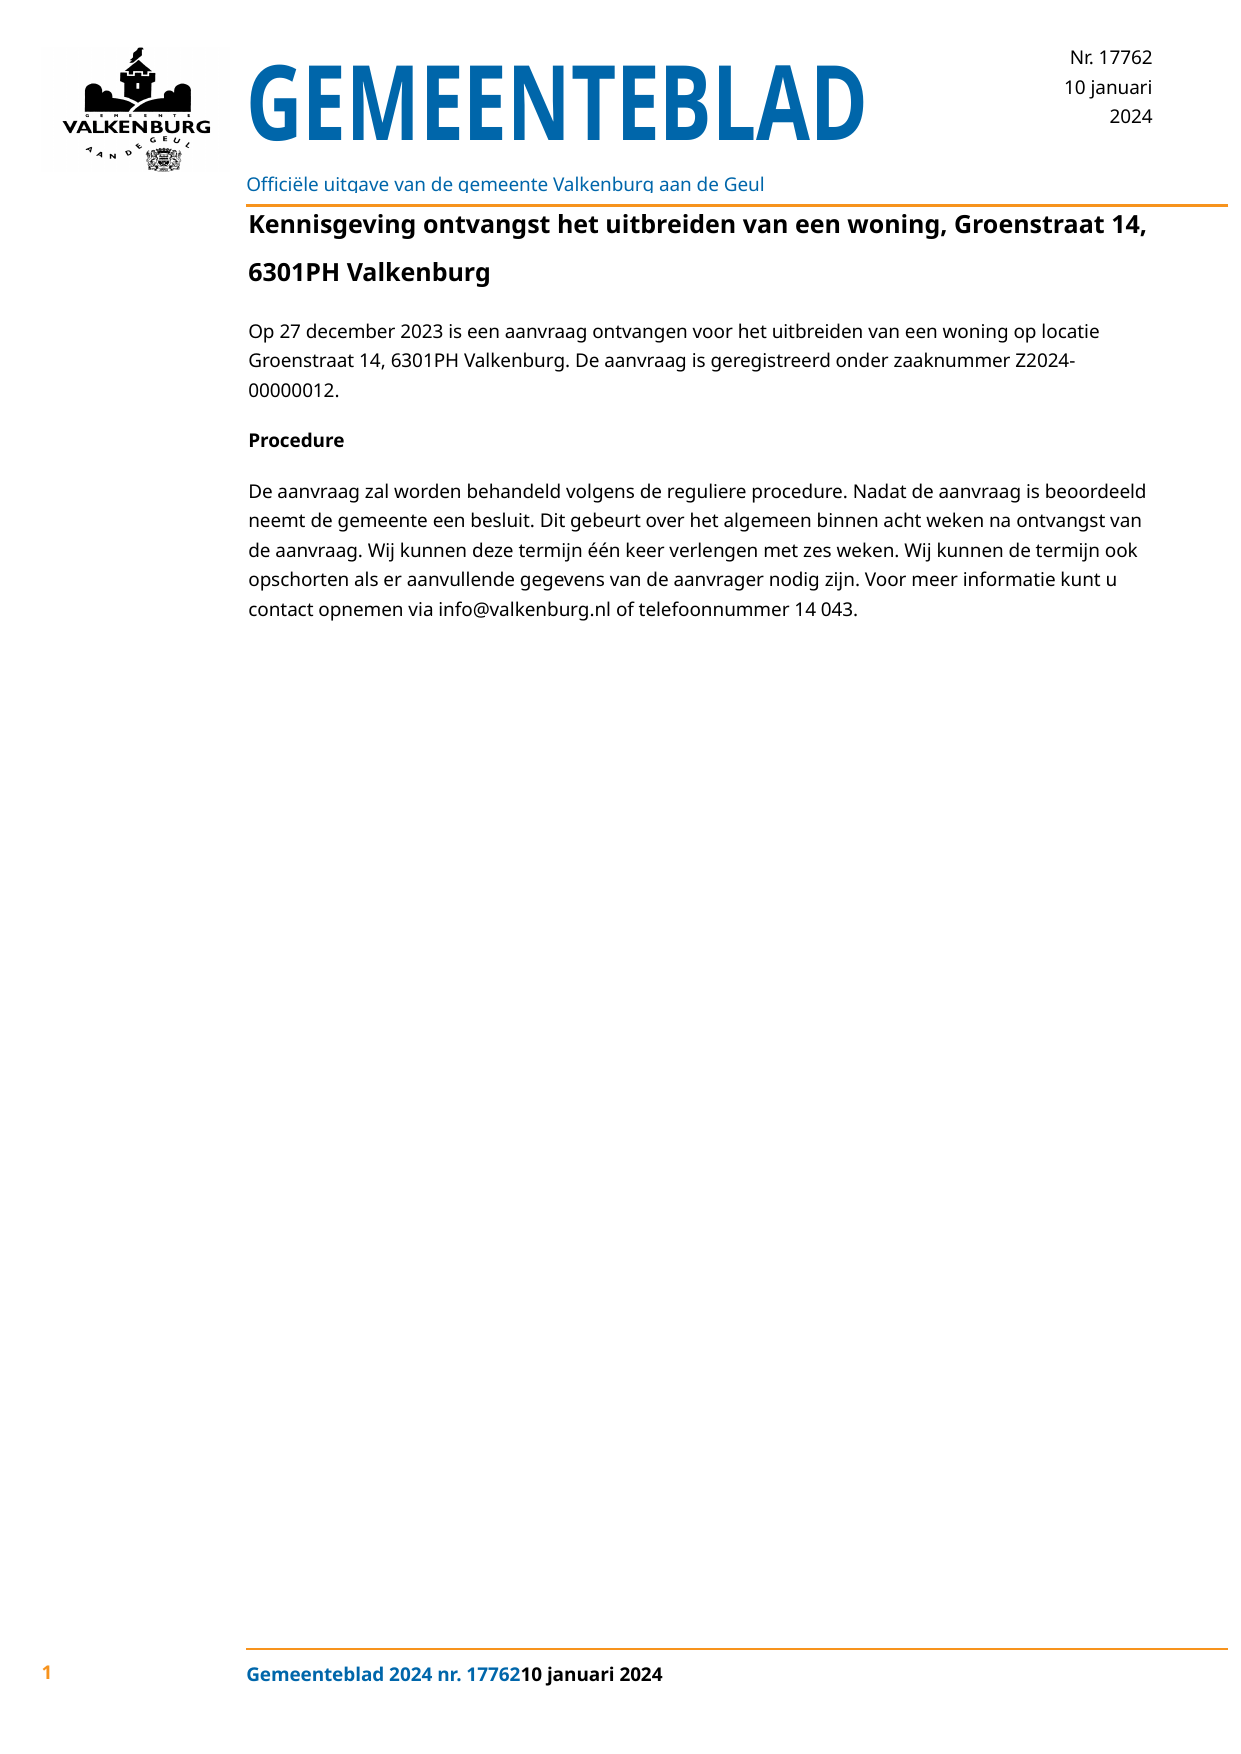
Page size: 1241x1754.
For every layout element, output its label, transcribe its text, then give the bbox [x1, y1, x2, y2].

text De aanvraag zal worden behandeld volgens de reguliere procedure. Nadat de aanvraag is beoordeeld neemt de gemeente een besluit. Dit gebeurt over het algemeen binnen acht weken na ontvangst van de aanvraag. Wij kunnen deze termijn één keer verlengen met zes weken. Wij kunnen de termijn ook opschorten als er aanvullende gegevens van de aanvrager nodig zijn. Voor meer informatie kunt u contact opnemen via info@valkenburg.nl of telefoonnummer 14 043. [248, 478, 1152, 622]
text Op 27 december 2023 is een aanvraag ontvangen voor het uitbreiden van een woning op locatie Groenstraat 14, 6301PH Valkenburg. De aanvraag is geregistreerd onder zaaknummer Z2024-00000012. [248, 318, 1152, 403]
text Kennisgeving ontvangst het uitbreiden van een woning, Groenstraat 14, 6301PH Valkenburg [248, 207, 1152, 288]
picture [41, 47, 231, 172]
text Procedure [248, 427, 1152, 453]
